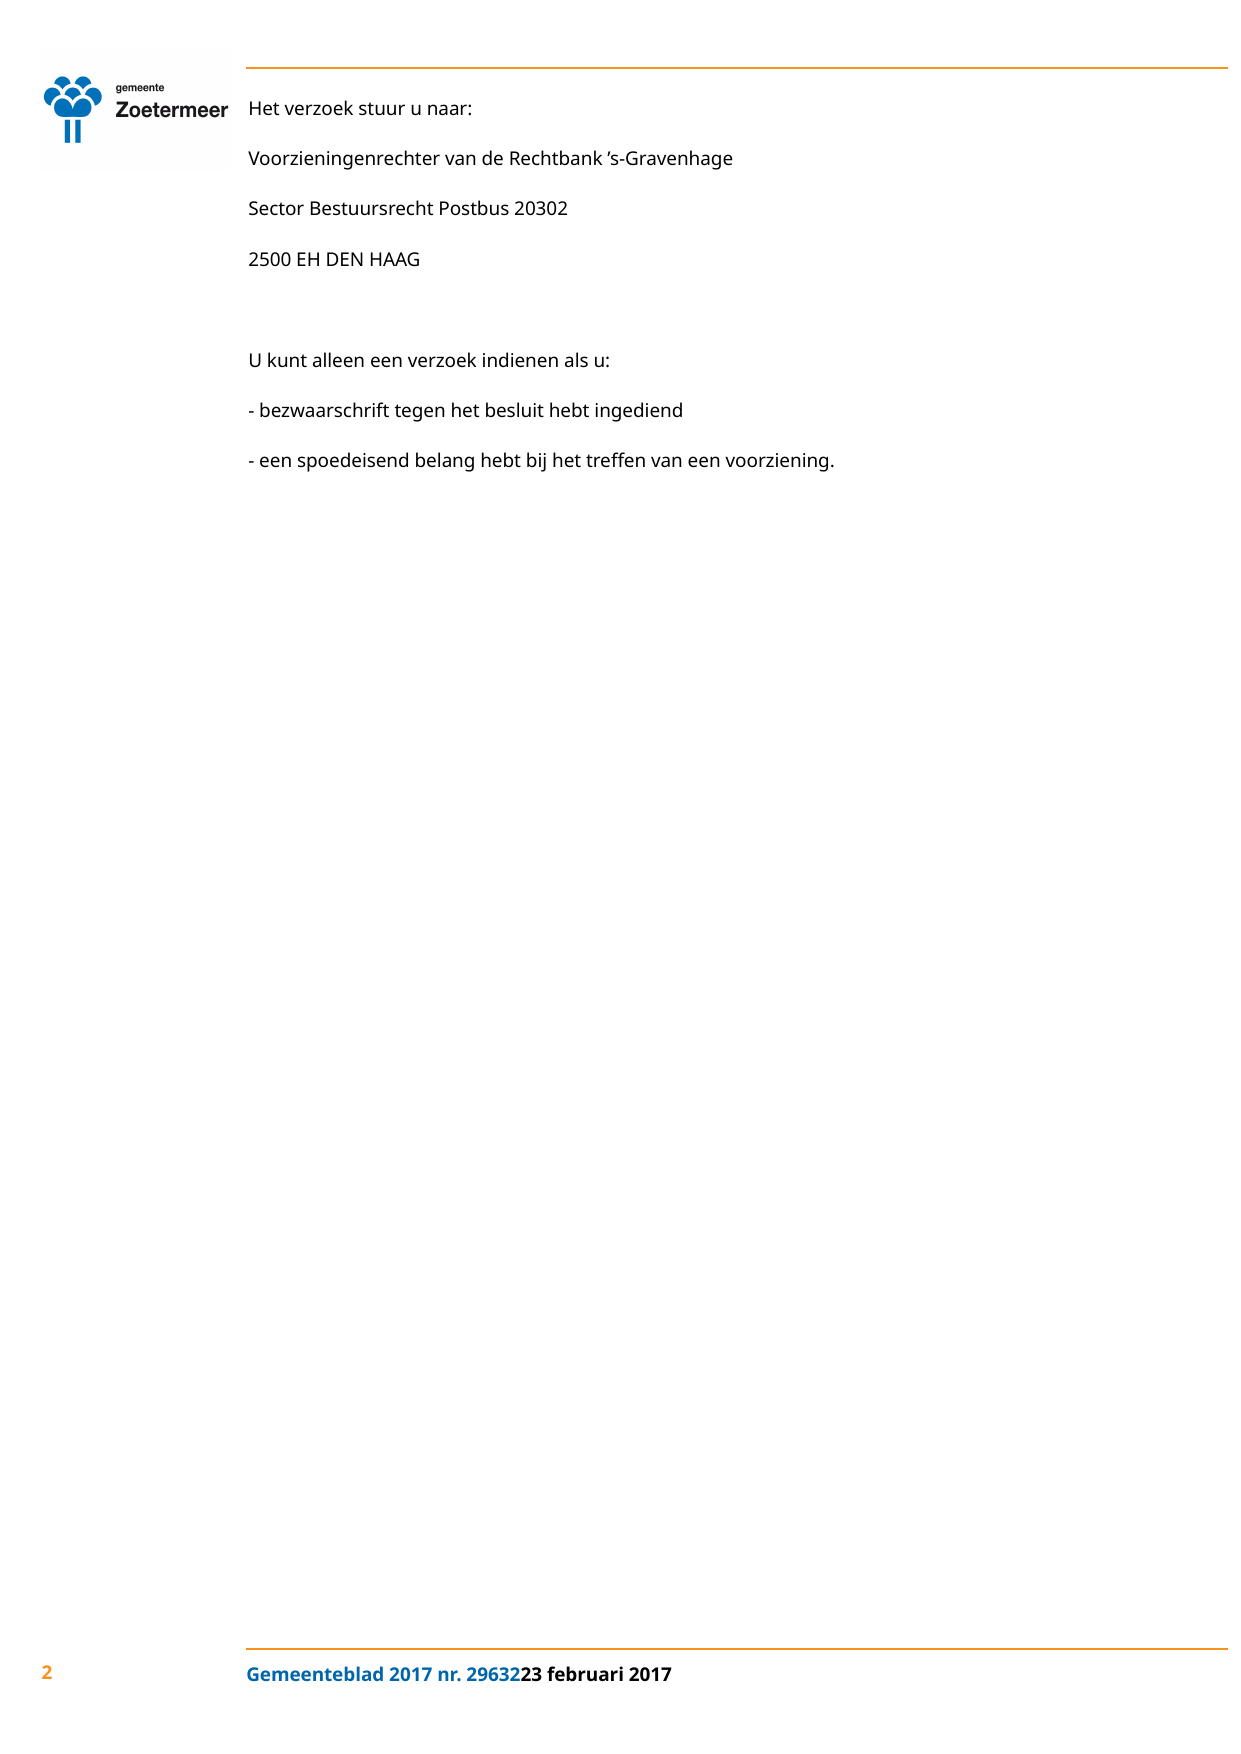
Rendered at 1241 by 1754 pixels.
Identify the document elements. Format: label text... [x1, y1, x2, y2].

text Voorzieningenrechter van de Rechtbank ’s-Gravenhage [248, 145, 1152, 171]
picture [41, 47, 231, 172]
text 2500 EH DEN HAAG [248, 246, 1152, 272]
text - een spoedeisend belang hebt bij het treffen van een voorziening. [248, 448, 1152, 473]
text U kunt alleen een verzoek indienen als u: [248, 347, 1152, 373]
text Sector Bestuursrecht Postbus 20302 [248, 196, 1152, 221]
text - bezwaarschrift tegen het besluit hebt ingediend [248, 397, 1152, 423]
text Het verzoek stuur u naar: [248, 95, 1152, 121]
